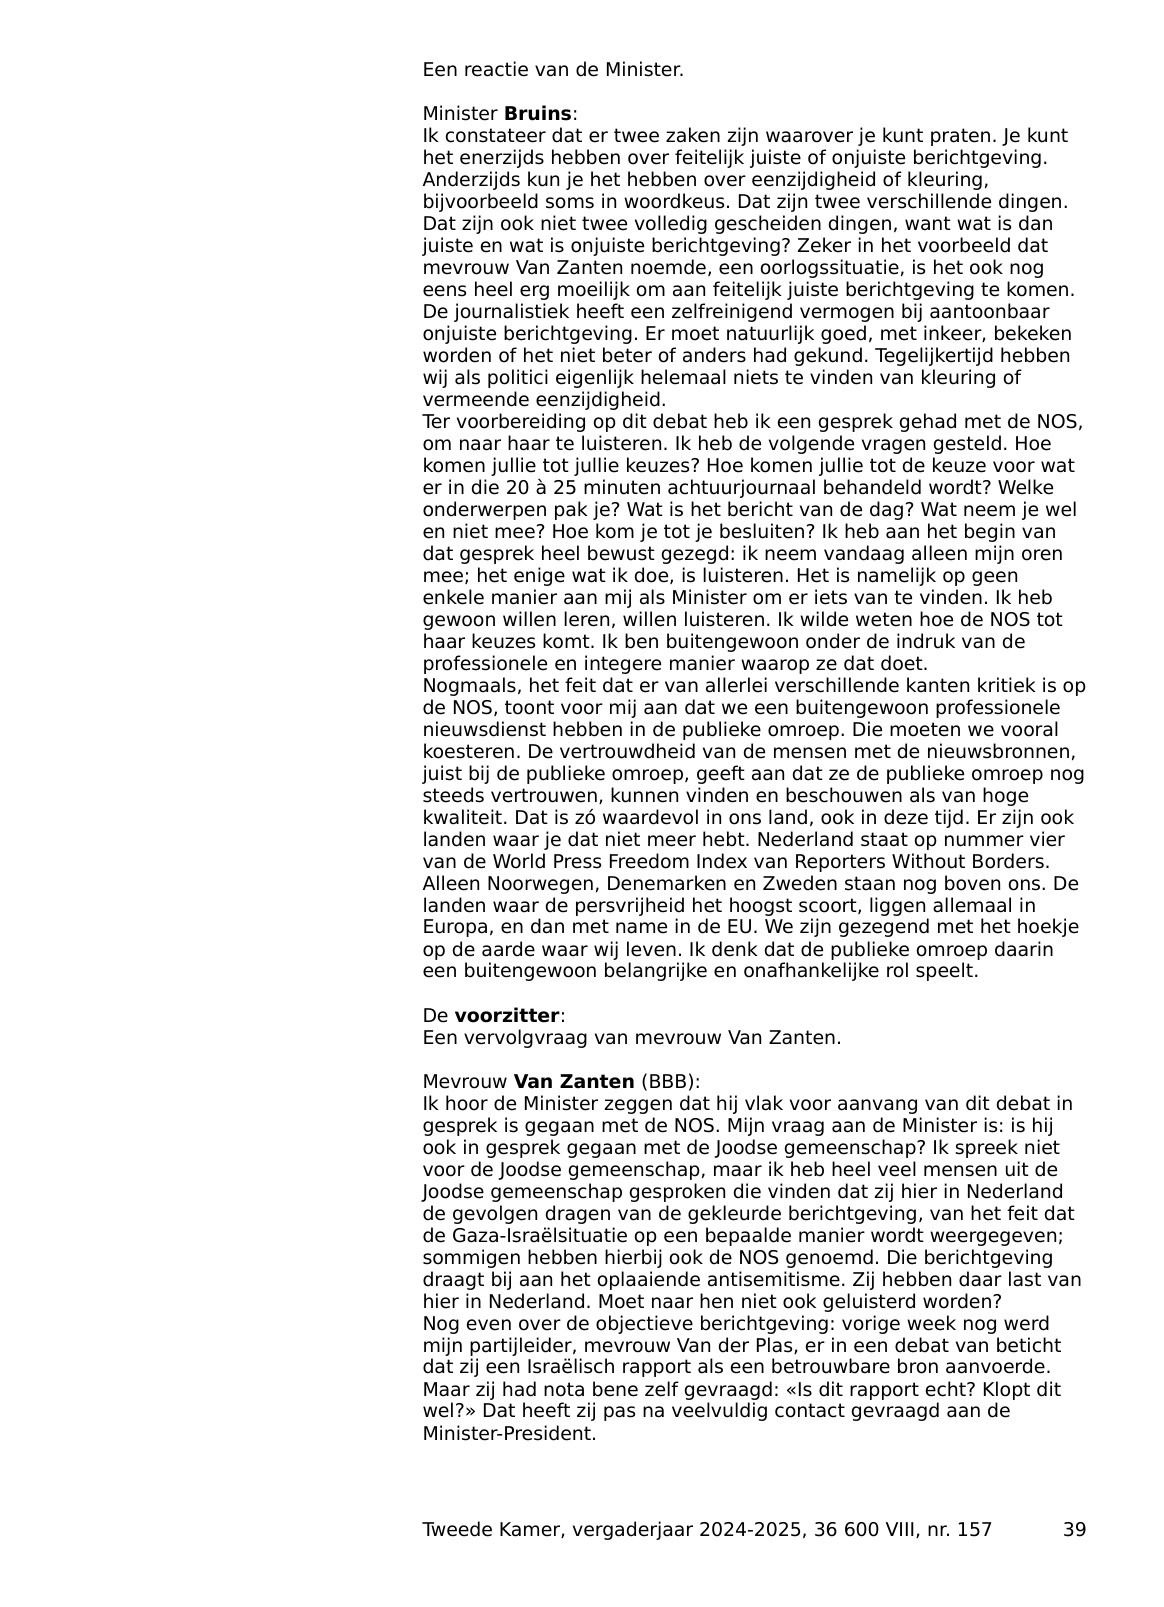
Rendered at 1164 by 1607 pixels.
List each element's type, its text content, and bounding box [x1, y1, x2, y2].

text Ik constateer dat er twee zaken zijn waarover je kunt praten. Je kunt het enerzijds hebben over feitelijk juiste of onjuiste berichtgeving. Anderzijds kun je het hebben over eenzijdigheid of kleuring, bijvoorbeeld soms in woordkeus. Dat zijn twee verschillende dingen. Dat zijn ook niet twee volledig gescheiden dingen, want wat is dan juiste en wat is onjuiste berichtgeving? Zeker in het voorbeeld dat mevrouw Van Zanten noemde, een oorlogssituatie, is het ook nog eens heel erg moeilijk om aan feitelijk juiste berichtgeving te komen. De journalistiek heeft een zelfreinigend vermogen bij aantoonbaar onjuiste berichtgeving. Er moet natuurlijk goed, met inkeer, bekeken worden of het niet beter of anders had gekund. Tegelijkertijd hebben wij als politici eigenlijk helemaal niets te vinden van kleuring of vermeende eenzijdigheid. [422, 125, 1087, 411]
text Een reactie van de Minister. [422, 59, 1087, 81]
text Mevrouw Van Zanten (BBB): [422, 1071, 1087, 1093]
text Ik hoor de Minister zeggen dat hij vlak voor aanvang van dit debat in gesprek is gegaan met de NOS. Mijn vraag aan de Minister is: is hij ook in gesprek gegaan met de Joodse gemeenschap? Ik spreek niet voor de Joodse gemeenschap, maar ik heb heel veel mensen uit de Joodse gemeenschap gesproken die vinden dat zij hier in Nederland de gevolgen dragen van de gekleurde berichtgeving, van het feit dat de Gaza-Israëlsituatie op een bepaalde manier wordt weergegeven; sommigen hebben hierbij ook de NOS genoemd. Die berichtgeving draagt bij aan het oplaaiende antisemitisme. Zij hebben daar last van hier in Nederland. Moet naar hen niet ook geluisterd worden? [422, 1093, 1087, 1312]
text Een vervolgvraag van mevrouw Van Zanten. [422, 1027, 1087, 1048]
text Nog even over de objectieve berichtgeving: vorige week nog werd mijn partijleider, mevrouw Van der Plas, er in een debat van beticht dat zij een Israëlisch rapport als een betrouwbare bron aanvoerde. Maar zij had nota bene zelf gevraagd: «Is dit rapport echt? Klopt dit wel?» Dat heeft zij pas na veelvuldig contact gevraagd aan de Minister-President. [422, 1312, 1087, 1444]
text Ter voorbereiding op dit debat heb ik een gesprek gehad met de NOS, om naar haar te luisteren. Ik heb de volgende vragen gesteld. Hoe komen jullie tot jullie keuzes? Hoe komen jullie tot de keuze voor wat er in die 20 à 25 minuten achtuurjournaal behandeld wordt? Welke onderwerpen pak je? Wat is het bericht van de dag? Wat neem je wel en niet mee? Hoe kom je tot je besluiten? Ik heb aan het begin van dat gesprek heel bewust gezegd: ik neem vandaag alleen mijn oren mee; het enige wat ik doe, is luisteren. Het is namelijk op geen enkele manier aan mij als Minister om er iets van te vinden. Ik heb gewoon willen leren, willen luisteren. Ik wilde weten hoe de NOS tot haar keuzes komt. Ik ben buitengewoon onder de indruk van de professionele en integere manier waarop ze dat doet. [422, 411, 1087, 675]
text Minister Bruins: [422, 103, 1087, 125]
text De voorzitter: [422, 1004, 1087, 1027]
text Nogmaals, het feit dat er van allerlei verschillende kanten kritiek is op de NOS, toont voor mij aan dat we een buitengewoon professionele nieuwsdienst hebben in de publieke omroep. Die moeten we vooral koesteren. De vertrouwdheid van de mensen met de nieuwsbronnen, juist bij de publieke omroep, geeft aan dat ze de publieke omroep nog steeds vertrouwen, kunnen vinden en beschouwen als van hoge kwaliteit. Dat is zó waardevol in ons land, ook in deze tijd. Er zijn ook landen waar je dat niet meer hebt. Nederland staat op nummer vier van de World Press Freedom Index van Reporters Without Borders. Alleen Noorwegen, Denemarken en Zweden staan nog boven ons. De landen waar de persvrijheid het hoogst scoort, liggen allemaal in Europa, en dan met name in de EU. We zijn gezegend met het hoekje op de aarde waar wij leven. Ik denk dat de publieke omroep daarin een buitengewoon belangrijke en onafhankelijke rol speelt. [422, 675, 1087, 982]
